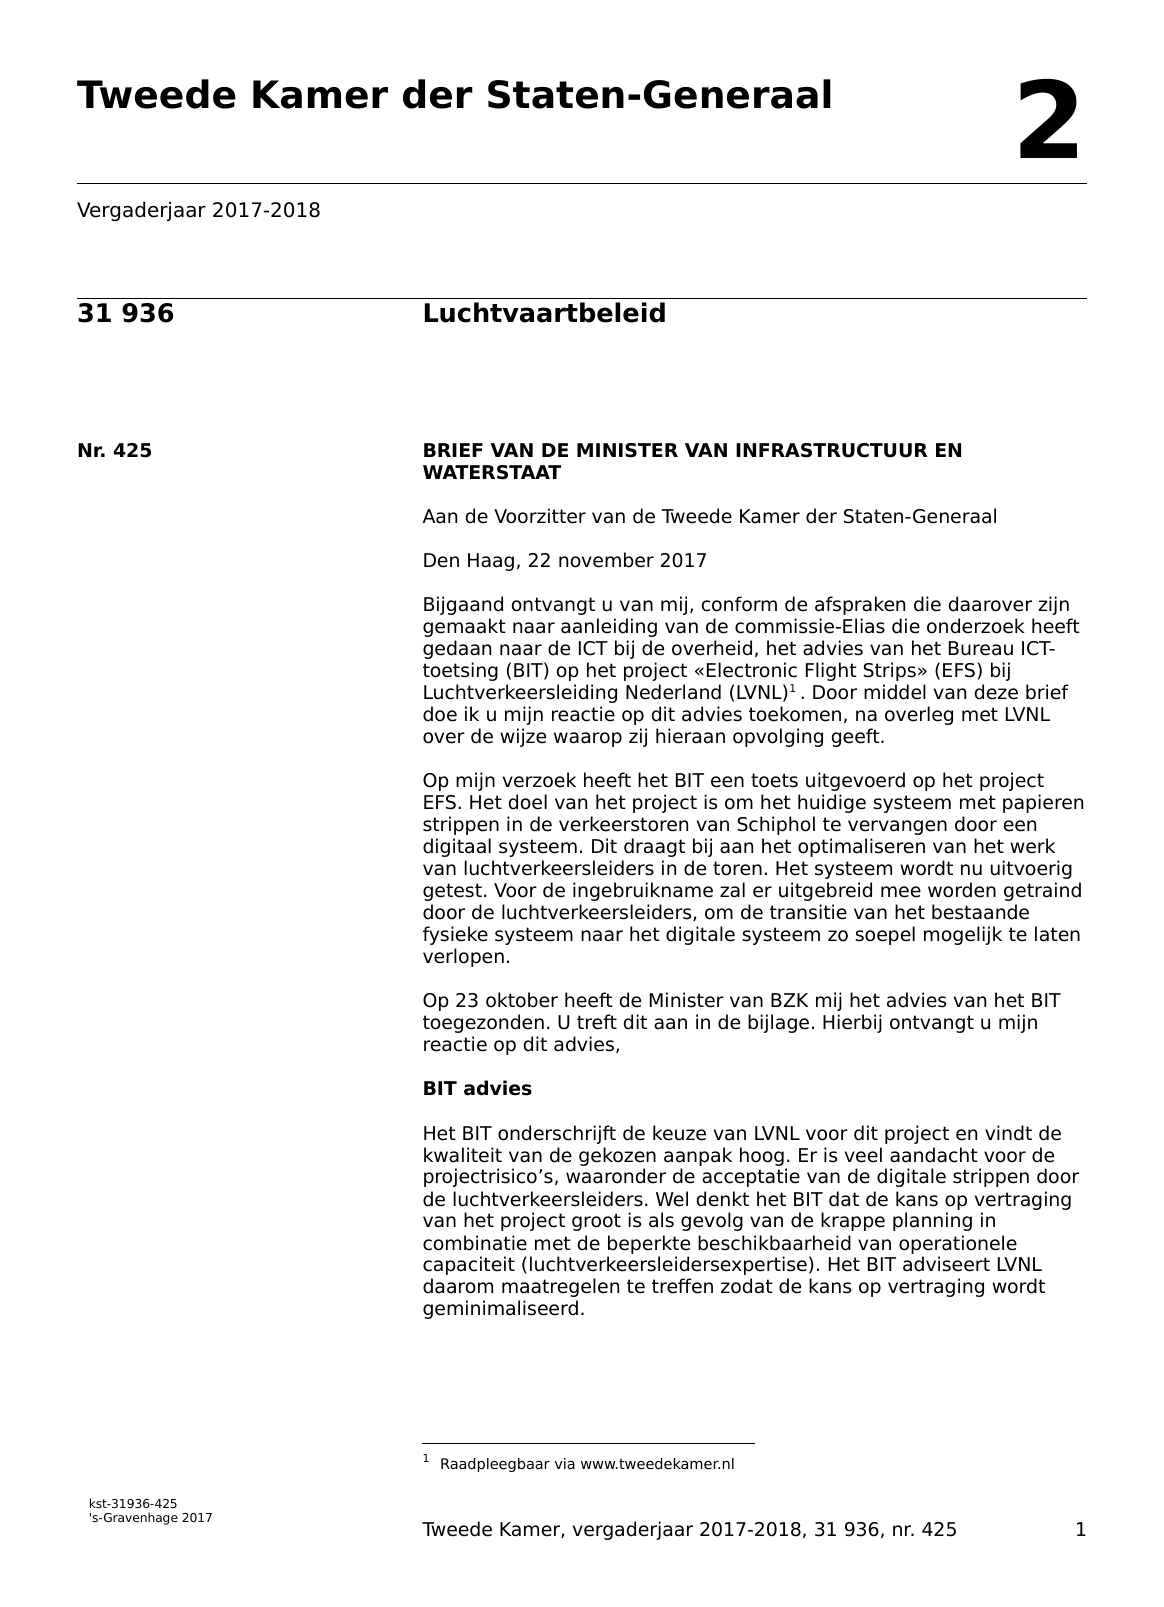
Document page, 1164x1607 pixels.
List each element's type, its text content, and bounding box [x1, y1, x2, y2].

text Aan de Voorzitter van de Tweede Kamer der Staten-Generaal [422, 506, 1087, 528]
text Het BIT onderschrijft de keuze van LVNL voor dit project en vindt de kwaliteit van de gekozen aanpak hoog. Er is veel aandacht voor de projectrisico’s, waaronder de acceptatie van de digitale strippen door de luchtverkeersleiders. Wel denkt het BIT dat de kans op vertraging van het project groot is als gevolg van de krappe planning in combinatie met de beperkte beschikbaarheid van operationele capaciteit (luchtverkeersleidersexpertise). Het BIT adviseert LVNL daarom maatregelen te treffen zodat de kans op vertraging wordt geminimaliseerd. [422, 1122, 1087, 1320]
table_cell Vergaderjaar 2017-2018 [77, 184, 1087, 298]
text Den Haag, 22 november 2017 [422, 550, 1087, 572]
text kst-31936-425 [88, 1497, 323, 1511]
subtitle 31 936 Luchtvaartbeleid [77, 299, 1087, 329]
table_header Tweede Kamer der Staten-Generaal [77, 59, 886, 183]
subtitle Nr. 425 BRIEF VAN DE MINISTER VAN INFRASTRUCTUUR EN WATERSTAAT [77, 440, 1087, 484]
text Op 23 oktober heeft de Minister van BZK mij het advies van het BIT toegezonden. U treft dit aan in de bijlage. Hierbij ontvangt u mijn reactie op dit advies, [422, 990, 1087, 1056]
text Raadpleegbaar via www.tweedekamer.nl [422, 1452, 1087, 1474]
table_header 2 [886, 59, 1087, 183]
text Op mijn verzoek heeft het BIT een toets uitgevoerd op het project EFS. Het doel van het project is om het huidige systeem met papieren strippen in de verkeerstoren van Schiphol te vervangen door een digitaal systeem. Dit draagt bij aan het optimaliseren van het werk van luchtverkeersleiders in de toren. Het systeem wordt nu uitvoerig getest. Voor de ingebruikname zal er uitgebreid mee worden getraind door de luchtverkeersleiders, om de transitie van het bestaande fysieke systeem naar het digitale systeem zo soepel mogelijk te laten verlopen. [422, 770, 1087, 968]
text Bijgaand ontvangt u van mij, conform de afspraken die daarover zijn gemaakt naar aanleiding van de commissie-Elias die onderzoek heeft gedaan naar de ICT bij de overheid, het advies van het Bureau ICT-toetsing (BIT) op het project «Electronic Flight Strips» (EFS) bij Luchtverkeersleiding Nederland (LVNL). Door middel van deze brief doe ik u mijn reactie op dit advies toekomen, na overleg met LVNL over de wijze waarop zij hieraan opvolging geeft. [422, 594, 1087, 748]
text 's-Gravenhage 2017 [88, 1511, 323, 1525]
subtitle BIT advies [422, 1078, 1087, 1100]
